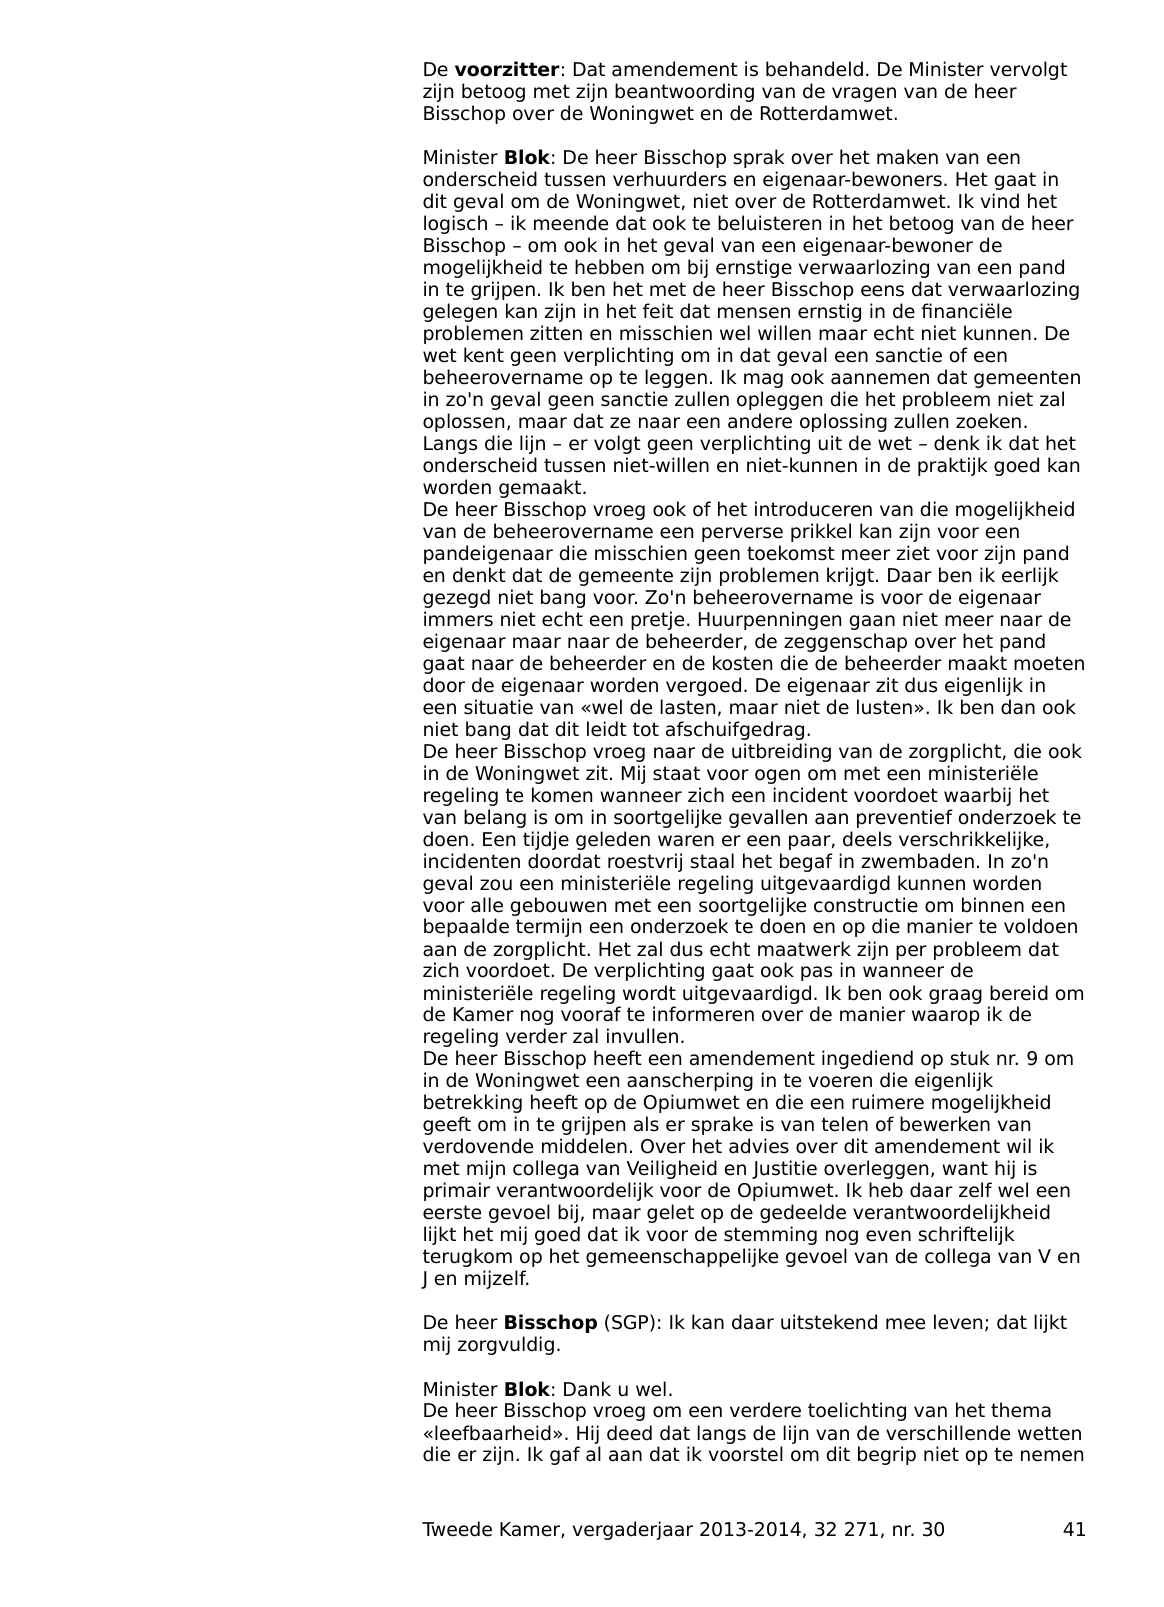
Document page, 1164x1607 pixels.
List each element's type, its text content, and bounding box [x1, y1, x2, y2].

text Minister Blok: Dank u wel. [422, 1378, 1087, 1400]
text De voorzitter: Dat amendement is behandeld. De Minister vervolgt zijn betoog met zijn beantwoording van de vragen van de heer Bisschop over de Woningwet en de Rotterdamwet. [422, 59, 1087, 125]
text De heer Bisschop vroeg naar de uitbreiding van de zorgplicht, die ook in de Woningwet zit. Mij staat voor ogen om met een ministeriële regeling te komen wanneer zich een incident voordoet waarbij het van belang is om in soortgelijke gevallen aan preventief onderzoek te doen. Een tijdje geleden waren er een paar, deels verschrikkelijke, incidenten doordat roestvrij staal het begaf in zwembaden. In zo'n geval zou een ministeriële regeling uitgevaardigd kunnen worden voor alle gebouwen met een soortgelijke constructie om binnen een bepaalde termijn een onderzoek te doen en op die manier te voldoen aan de zorgplicht. Het zal dus echt maatwerk zijn per probleem dat zich voordoet. De verplichting gaat ook pas in wanneer de ministeriële regeling wordt uitgevaardigd. Ik ben ook graag bereid om de Kamer nog vooraf te informeren over de manier waarop ik de regeling verder zal invullen. [422, 741, 1087, 1048]
text De heer Bisschop vroeg om een verdere toelichting van het thema «leefbaarheid». Hij deed dat langs de lijn van de verschillende wetten die er zijn. Ik gaf al aan dat ik voorstel om dit begrip niet op te nemen [422, 1400, 1087, 1466]
text Minister Blok: De heer Bisschop sprak over het maken van een onderscheid tussen verhuurders en eigenaar-bewoners. Het gaat in dit geval om de Woningwet, niet over de Rotterdamwet. Ik vind het logisch – ik meende dat ook te beluisteren in het betoog van de heer Bisschop – om ook in het geval van een eigenaar-bewoner de mogelijkheid te hebben om bij ernstige verwaarlozing van een pand in te grijpen. Ik ben het met de heer Bisschop eens dat verwaarlozing gelegen kan zijn in het feit dat mensen ernstig in de financiële problemen zitten en misschien wel willen maar echt niet kunnen. De wet kent geen verplichting om in dat geval een sanctie of een beheerovername op te leggen. Ik mag ook aannemen dat gemeenten in zo'n geval geen sanctie zullen opleggen die het probleem niet zal oplossen, maar dat ze naar een andere oplossing zullen zoeken. Langs die lijn – er volgt geen verplichting uit de wet – denk ik dat het onderscheid tussen niet-willen en niet-kunnen in de praktijk goed kan worden gemaakt. [422, 147, 1087, 499]
text De heer Bisschop (SGP): Ik kan daar uitstekend mee leven; dat lijkt mij zorgvuldig. [422, 1312, 1087, 1356]
text De heer Bisschop heeft een amendement ingediend op stuk nr. 9 om in de Woningwet een aanscherping in te voeren die eigenlijk betrekking heeft op de Opiumwet en die een ruimere mogelijkheid geeft om in te grijpen als er sprake is van telen of bewerken van verdovende middelen. Over het advies over dit amendement wil ik met mijn collega van Veiligheid en Justitie overleggen, want hij is primair verantwoordelijk voor de Opiumwet. Ik heb daar zelf wel een eerste gevoel bij, maar gelet op de gedeelde verantwoordelijkheid lijkt het mij goed dat ik voor de stemming nog even schriftelijk terugkom op het gemeenschappelijke gevoel van de collega van V en J en mijzelf. [422, 1048, 1087, 1290]
text De heer Bisschop vroeg ook of het introduceren van die mogelijkheid van de beheerovername een perverse prikkel kan zijn voor een pandeigenaar die misschien geen toekomst meer ziet voor zijn pand en denkt dat de gemeente zijn problemen krijgt. Daar ben ik eerlijk gezegd niet bang voor. Zo'n beheerovername is voor de eigenaar immers niet echt een pretje. Huurpenningen gaan niet meer naar de eigenaar maar naar de beheerder, de zeggenschap over het pand gaat naar de beheerder en de kosten die de beheerder maakt moeten door de eigenaar worden vergoed. De eigenaar zit dus eigenlijk in een situatie van «wel de lasten, maar niet de lusten». Ik ben dan ook niet bang dat dit leidt tot afschuifgedrag. [422, 499, 1087, 741]
